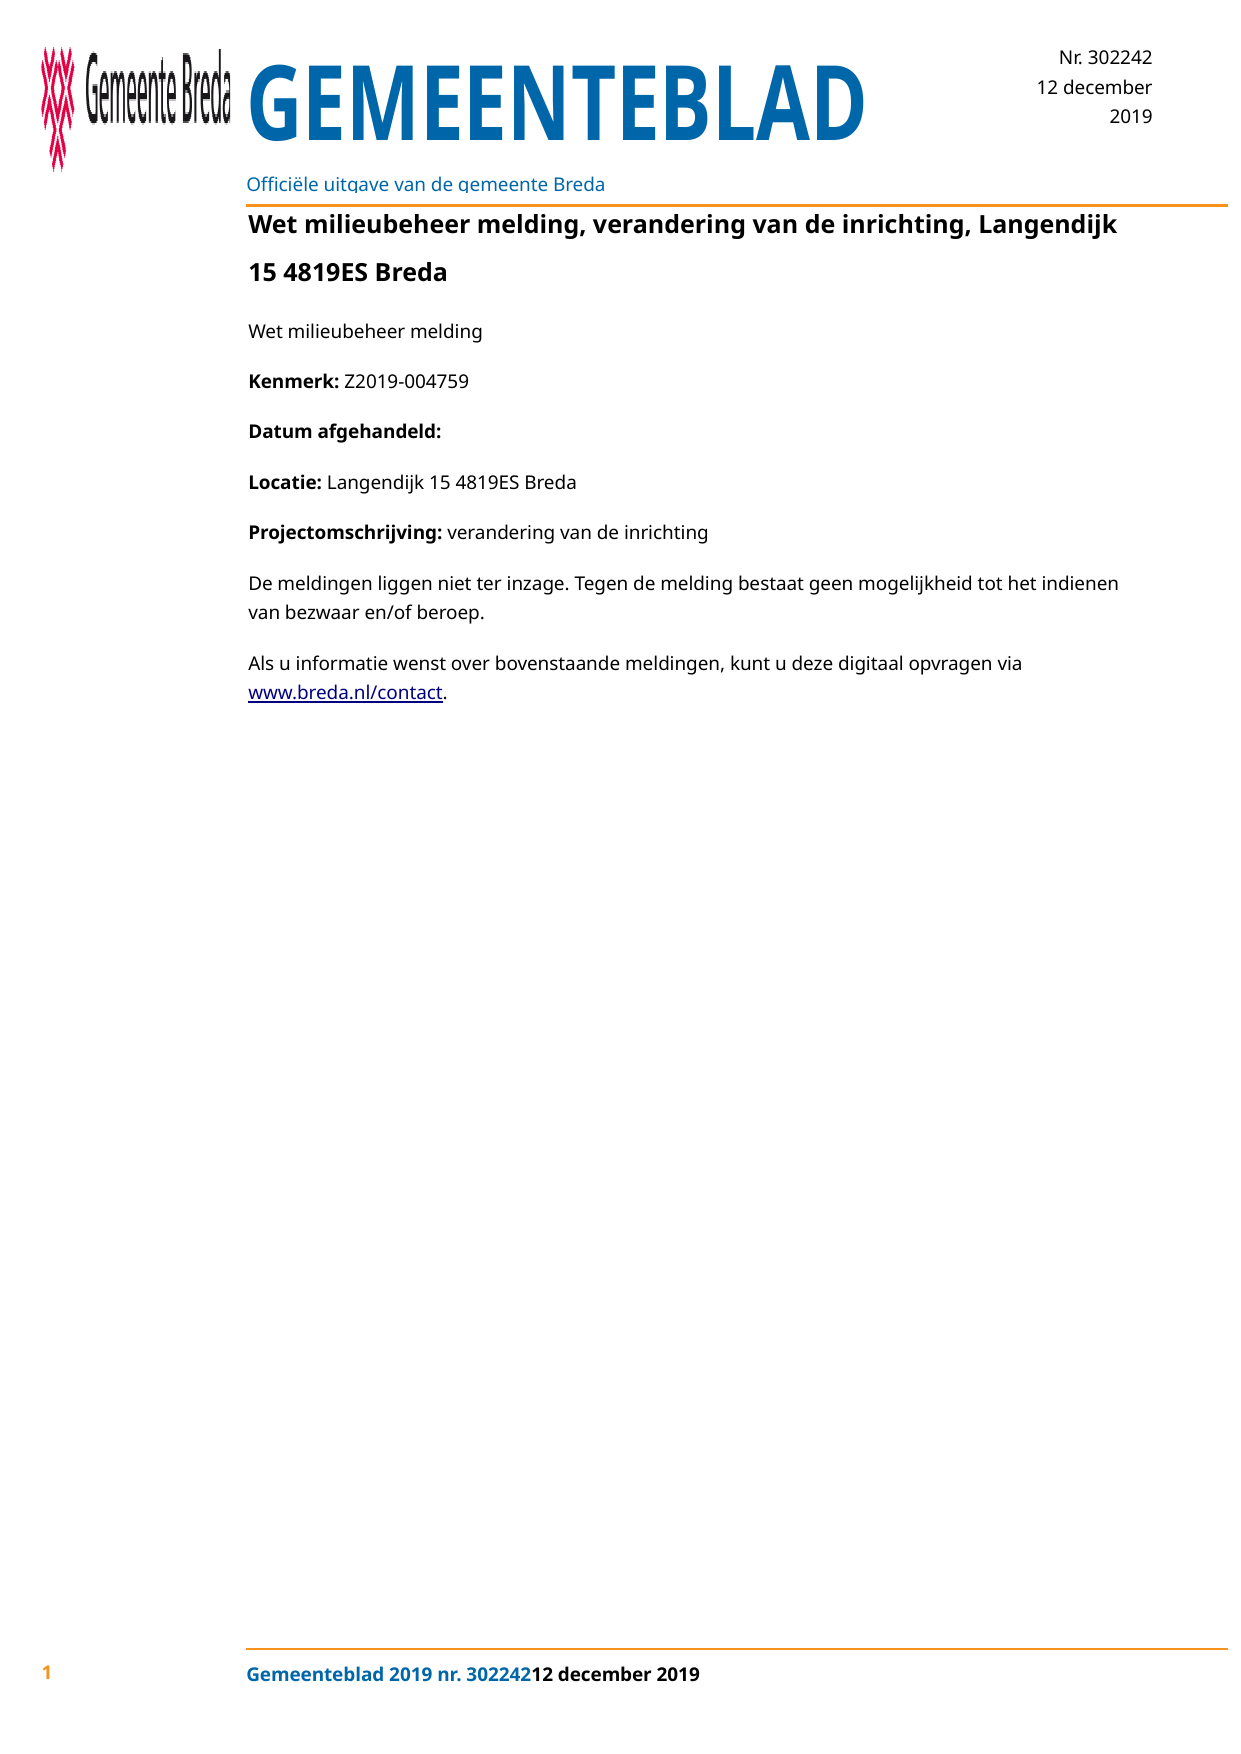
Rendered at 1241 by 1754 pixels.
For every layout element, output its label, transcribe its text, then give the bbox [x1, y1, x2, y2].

text Kenmerk: Z2019-004759 [248, 368, 1152, 394]
text Wet milieubeheer melding [248, 318, 1152, 344]
text Wet milieubeheer melding, verandering van de inrichting, Langendijk 15 4819ES Breda [248, 207, 1152, 288]
text Projectomschrijving: verandering van de inrichting [248, 519, 1152, 545]
text Datum afgehandeld: [248, 419, 1152, 444]
text Locatie: Langendijk 15 4819ES Breda [248, 469, 1152, 495]
picture [41, 47, 231, 172]
text De meldingen liggen niet ter inzage. Tegen de melding bestaat geen mogelijkheid tot het indienen van bezwaar en/of beroep. [248, 570, 1152, 625]
text Als u informatie wenst over bovenstaande meldingen, kunt u deze digitaal opvragen via www.breda.nl/contact. [248, 650, 1152, 705]
